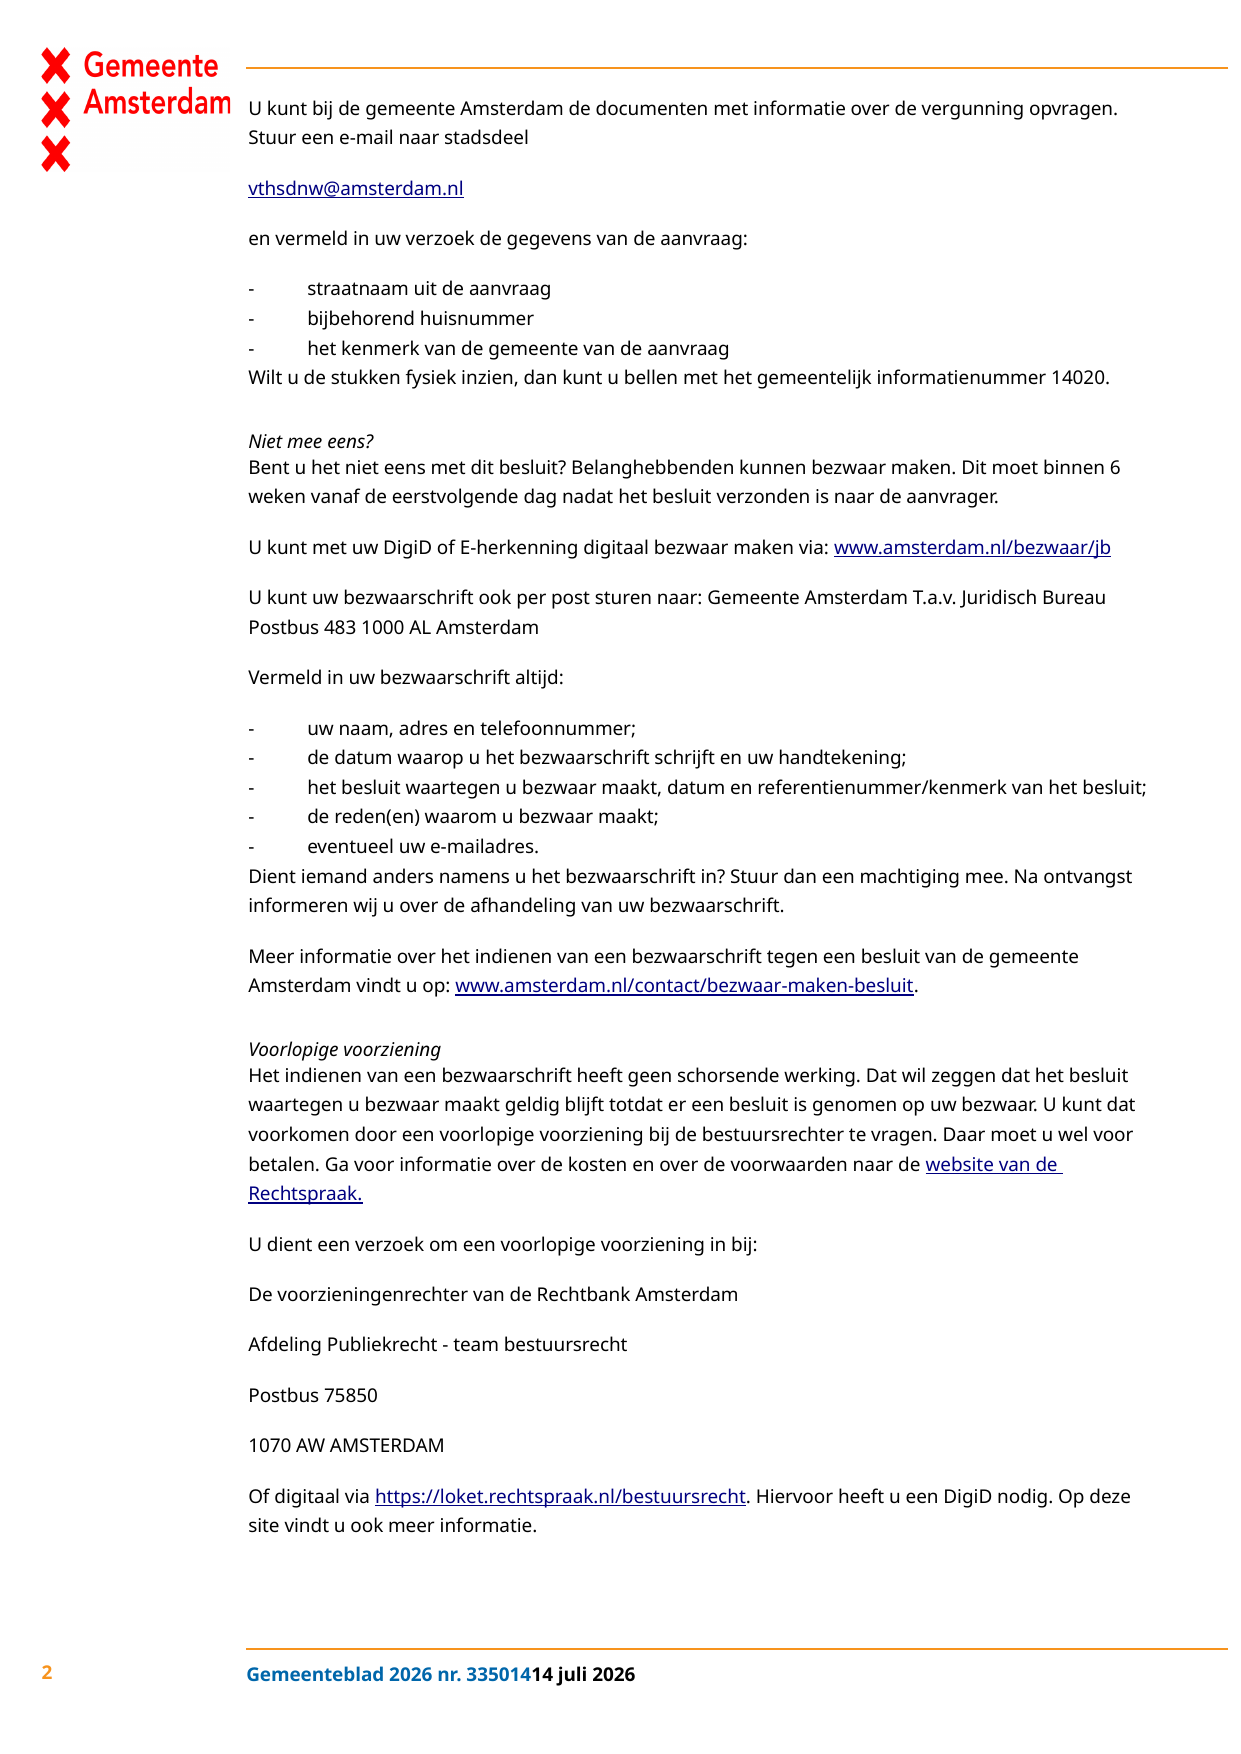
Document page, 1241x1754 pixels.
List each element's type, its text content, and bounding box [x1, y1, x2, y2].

text en vermeld in uw verzoek de gegevens van de aanvraag: [248, 225, 1152, 251]
text Voorlopige voorziening [248, 1036, 1152, 1062]
text Dient iemand anders namens u het bezwaarschrift in? Stuur dan een machtiging mee. Na ontvangst informeren wij u over de afhandeling van uw bezwaarschrift. [248, 863, 1152, 918]
text De voorzieningenrechter van de Rechtbank Amsterdam [248, 1281, 1152, 1307]
picture [41, 47, 231, 172]
text Wilt u de stukken fysiek inzien, dan kunt u bellen met het gemeentelijk informatienummer 14020. [248, 364, 1152, 390]
text U kunt met uw DigiD of E-herkenning digitaal bezwaar maken via: www.amsterdam.nl/bezwaar/jb [248, 534, 1152, 560]
list de datum waarop u het bezwaarschrift schrijft en uw handtekening; [248, 744, 1152, 770]
list bijbehorend huisnummer [248, 305, 1152, 331]
list uw naam, adres en telefoonnummer; [248, 715, 1152, 741]
list straatnaam uit de aanvraag [248, 276, 1152, 301]
text U kunt uw bezwaarschrift ook per post sturen naar: Gemeente Amsterdam T.a.v. Juridisch Bureau Postbus 483 1000 AL Amsterdam [248, 584, 1152, 640]
list de reden(en) waarom u bezwaar maakt; [248, 804, 1152, 829]
list eventueel uw e-mailadres. [248, 833, 1152, 859]
text 1070 AW AMSTERDAM [248, 1432, 1152, 1458]
text Niet mee eens? [248, 428, 1152, 454]
text Meer informatie over het indienen van een bezwaarschrift tegen een besluit van de gemeente Amsterdam vindt u op: www.amsterdam.nl/contact/bezwaar-maken-besluit. [248, 943, 1152, 998]
text U kunt bij de gemeente Amsterdam de documenten met informatie over de vergunning opvragen. Stuur een e-mail naar stadsdeel [248, 95, 1152, 150]
text Vermeld in uw bezwaarschrift altijd: [248, 664, 1152, 690]
text Bent u het niet eens met dit besluit? Belanghebbenden kunnen bezwaar maken. Dit moet binnen 6 weken vanaf de eerstvolgende dag nadat het besluit verzonden is naar de aanvrager. [248, 454, 1152, 509]
list het kenmerk van de gemeente van de aanvraag [248, 335, 1152, 361]
text Postbus 75850 [248, 1382, 1152, 1408]
text Afdeling Publiekrecht - team bestuursrecht [248, 1332, 1152, 1357]
text U dient een verzoek om een voorlopige voorziening in bij: [248, 1231, 1152, 1257]
text vthsdnw@amsterdam.nl [248, 175, 1152, 201]
list het besluit waartegen u bezwaar maakt, datum en referentienummer/kenmerk van het besluit; [248, 774, 1152, 800]
text Of digitaal via https://loket.rechtspraak.nl/bestuursrecht. Hiervoor heeft u een DigiD nodig. Op deze site vindt u ook meer informatie. [248, 1483, 1152, 1538]
text Het indienen van een bezwaarschrift heeft geen schorsende werking. Dat wil zeggen dat het besluit waartegen u bezwaar maakt geldig blijft totdat er een besluit is genomen op uw bezwaar. U kunt dat voorkomen door een voorlopige voorziening bij de bestuursrechter te vragen. Daar moet u wel voor betalen. Ga voor informatie over de kosten en over de voorwaarden naar de website van de Rechtspraak. [248, 1062, 1152, 1206]
